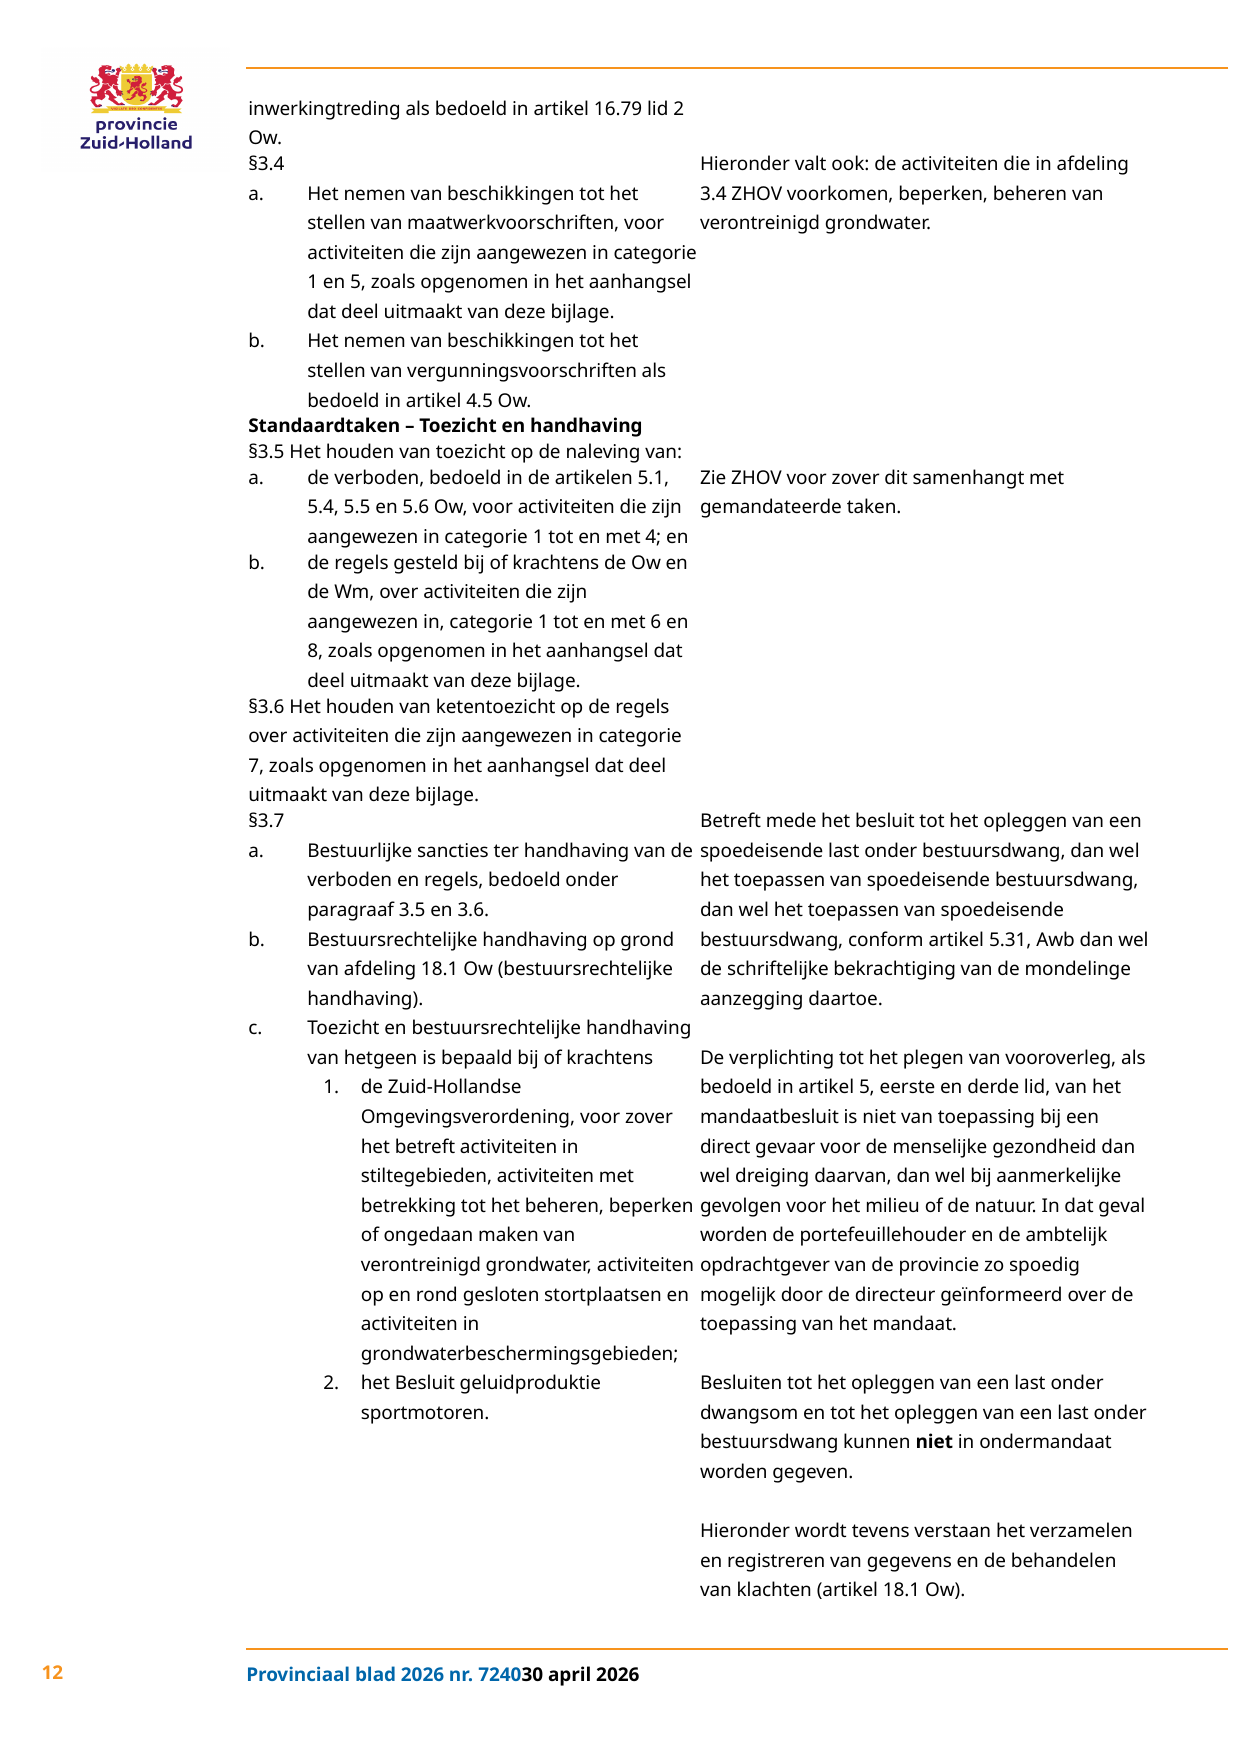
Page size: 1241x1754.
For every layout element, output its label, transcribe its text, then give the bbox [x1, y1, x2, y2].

table_cell de regels gesteld bij of krachtens de Ow en de Wm, over activiteiten die zijn aangewezen in, categorie 1 tot en met 6 en 8, zoals opgenomen in het aanhangsel dat deel uitmaakt van deze bijlage. [248, 549, 700, 693]
table_cell Zie ZHOV voor zover dit samenhangt met gemandateerde taken. [700, 464, 1152, 549]
table_cell §3.4 Het nemen van beschikkingen tot het stellen van maatwerkvoorschriften, voor activiteiten die zijn aangewezen in categorie 1 en 5, zoals opgenomen in het aanhangsel dat deel uitmaakt van deze bijlage. Het nemen van beschikkingen tot het stellen van vergunningsvoorschriften als bedoeld in artikel 4.5 Ow. [248, 150, 700, 412]
table_cell §3.6 Het houden van ketentoezicht op de regels over activiteiten die zijn aangewezen in categorie 7, zoals opgenomen in het aanhangsel dat deel uitmaakt van deze bijlage. [248, 693, 700, 807]
table_cell §3.5 Het houden van toezicht op de naleving van: [248, 438, 700, 464]
table_cell [700, 95, 1152, 150]
table_cell Hieronder valt ook: de activiteiten die in afdeling 3.4 ZHOV voorkomen, beperken, beheren van verontreinigd grondwater. [700, 150, 1152, 412]
table_cell Betreft mede het besluit tot het opleggen van een spoedeisende last onder bestuursdwang, dan wel het toepassen van spoedeisende bestuursdwang, dan wel het toepassen van spoedeisende bestuursdwang, conform artikel 5.31, Awb dan wel de schriftelijke bekrachtiging van de mondelinge aanzegging daartoe. De verplichting tot het plegen van vooroverleg, als bedoeld in artikel 5, eerste en derde lid, van het mandaatbesluit is niet van toepassing bij een direct gevaar voor de menselijke gezondheid dan wel dreiging daarvan, dan wel bij aanmerkelijke gevolgen voor het milieu of de natuur. In dat geval worden de portefeuillehouder en de ambtelijk opdrachtgever van de provincie zo spoedig mogelijk door de directeur geïnformeerd over de toepassing van het mandaat. Besluiten tot het opleggen van een last onder dwangsom en tot het opleggen van een last onder bestuursdwang kunnen niet in ondermandaat worden gegeven. Hieronder wordt tevens verstaan het verzamelen en registreren van gegevens en de behandelen van klachten (artikel 18.1 Ow). [700, 808, 1152, 1602]
table_cell §3.7 Bestuurlijke sancties ter handhaving van de verboden en regels, bedoeld onder paragraaf 3.5 en 3.6. Bestuursrechtelijke handhaving op grond van afdeling 18.1 Ow (bestuursrechtelijke handhaving). Toezicht en bestuursrechtelijke handhaving van hetgeen is bepaald bij of krachtens de Zuid-Hollandse Omgevingsverordening, voor zover het betreft activiteiten in stiltegebieden, activiteiten met betrekking tot het beheren, beperken of ongedaan maken van verontreinigd grondwater, activiteiten op en rond gesloten stortplaatsen en activiteiten in grondwaterbeschermingsgebieden; het Besluit geluidproduktie sportmotoren. [248, 808, 700, 1602]
table_cell [700, 438, 1152, 464]
table_cell [700, 549, 1152, 693]
picture [41, 47, 231, 172]
table_cell Standaardtaken – Toezicht en handhaving [248, 413, 700, 438]
table_cell de verboden, bedoeld in de artikelen 5.1, 5.4, 5.5 en 5.6 Ow, voor activiteiten die zijn aangewezen in categorie 1 tot en met 4; en [248, 464, 700, 549]
table_cell [700, 413, 1152, 438]
table_cell [700, 693, 1152, 807]
table_cell inwerkingtreding als bedoeld in artikel 16.79 lid 2 Ow. [248, 95, 700, 150]
